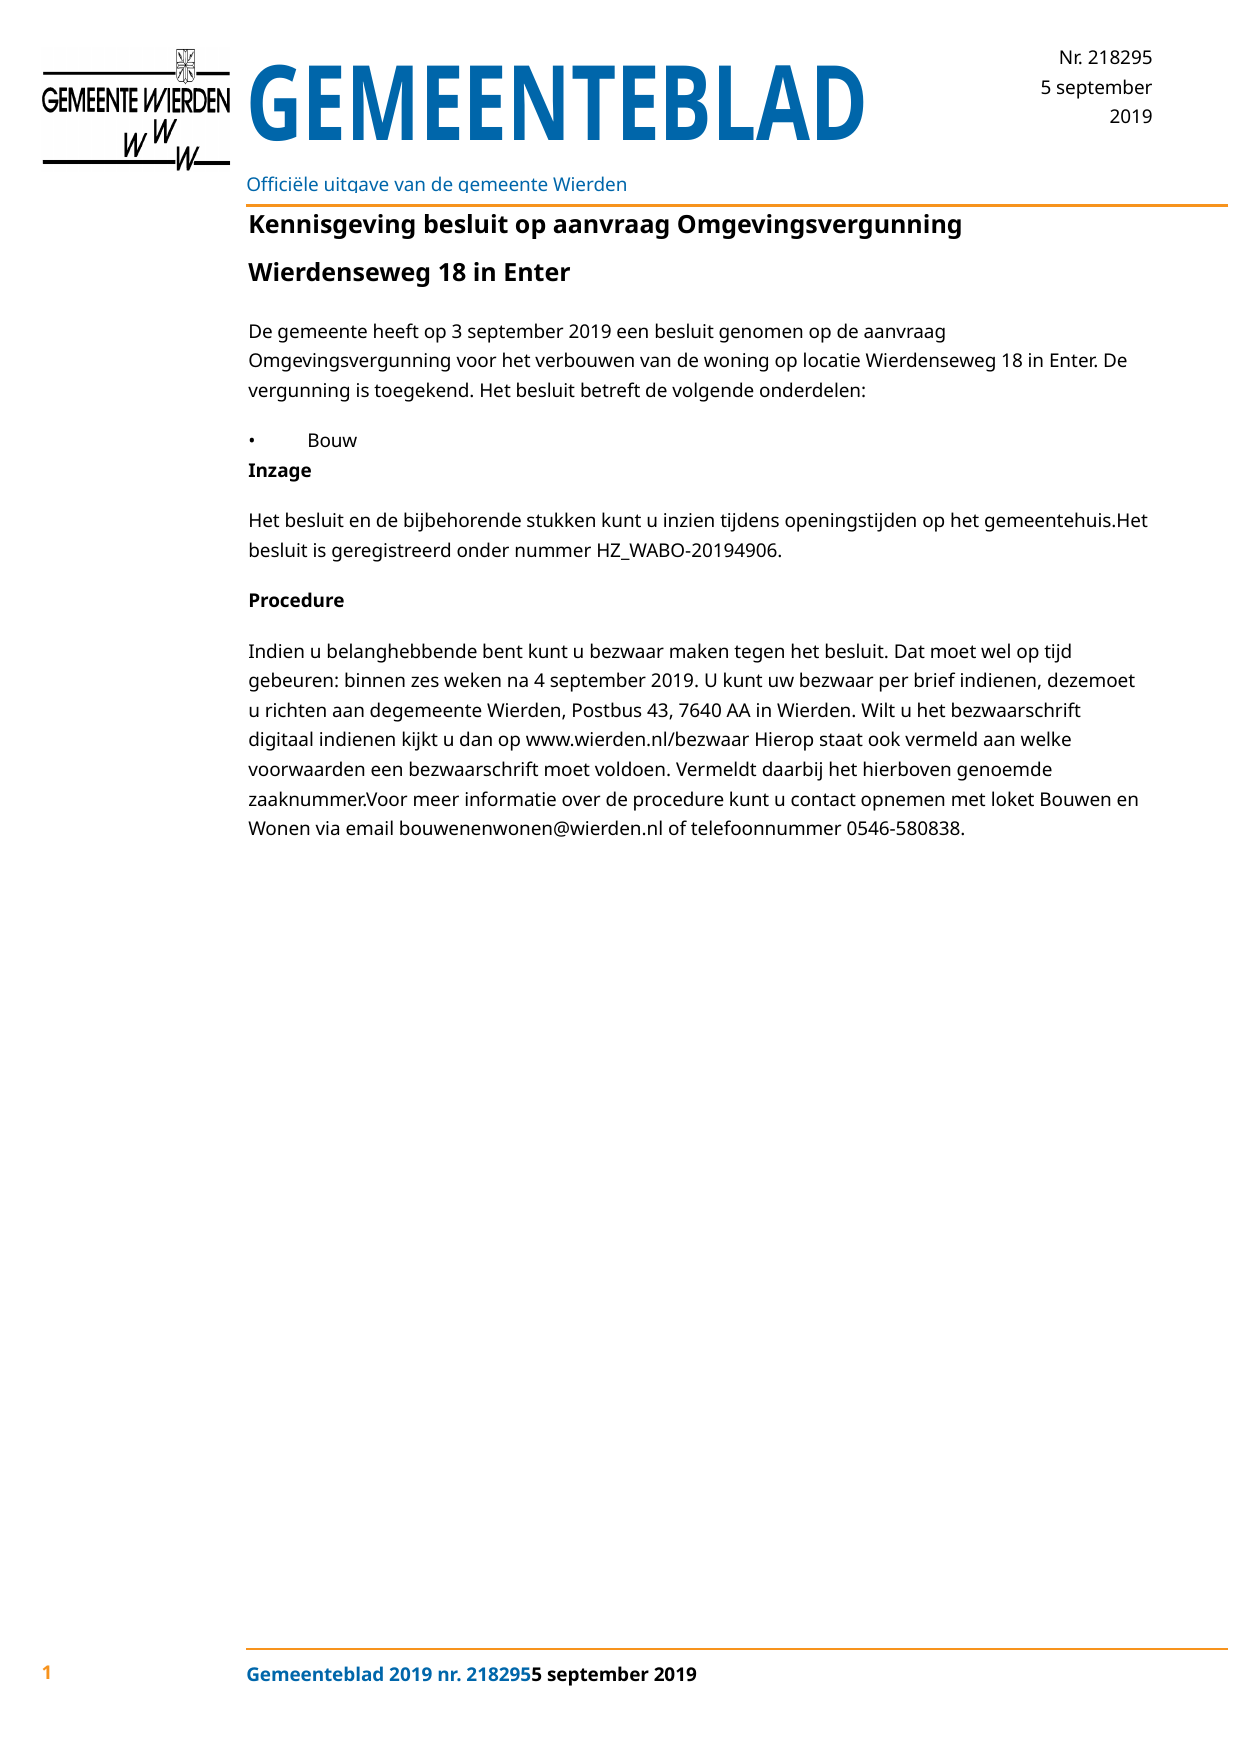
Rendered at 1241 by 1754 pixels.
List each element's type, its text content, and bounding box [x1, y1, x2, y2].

list Bouw [248, 427, 1152, 453]
text Indien u belanghebbende bent kunt u bezwaar maken tegen het besluit. Dat moet wel op tijd gebeuren: binnen zes weken na 4 september 2019. U kunt uw bezwaar per brief indienen, dezemoet u richten aan degemeente Wierden, Postbus 43, 7640 AA in Wierden. Wilt u het bezwaarschrift digitaal indienen kijkt u dan op www.wierden.nl/bezwaar Hierop staat ook vermeld aan welke voorwaarden een bezwaarschrift moet voldoen. Vermeldt daarbij het hierboven genoemde zaaknummer.Voor meer informatie over de procedure kunt u contact opnemen met loket Bouwen en Wonen via email bouwenenwonen@wierden.nl of telefoonnummer 0546-580838. [248, 638, 1152, 841]
text Inzage [248, 457, 1152, 483]
picture [41, 47, 231, 172]
text De gemeente heeft op 3 september 2019 een besluit genomen op de aanvraag Omgevingsvergunning voor het verbouwen van de woning op locatie Wierdenseweg 18 in Enter. De vergunning is toegekend. Het besluit betreft de volgende onderdelen: [248, 318, 1152, 403]
text Het besluit en de bijbehorende stukken kunt u inzien tijdens openingstijden op het gemeentehuis.Het besluit is geregistreerd onder nummer HZ_WABO-20194906. [248, 507, 1152, 563]
text Kennisgeving besluit op aanvraag Omgevingsvergunning Wierdenseweg 18 in Enter [248, 207, 1152, 288]
text Procedure [248, 587, 1152, 613]
